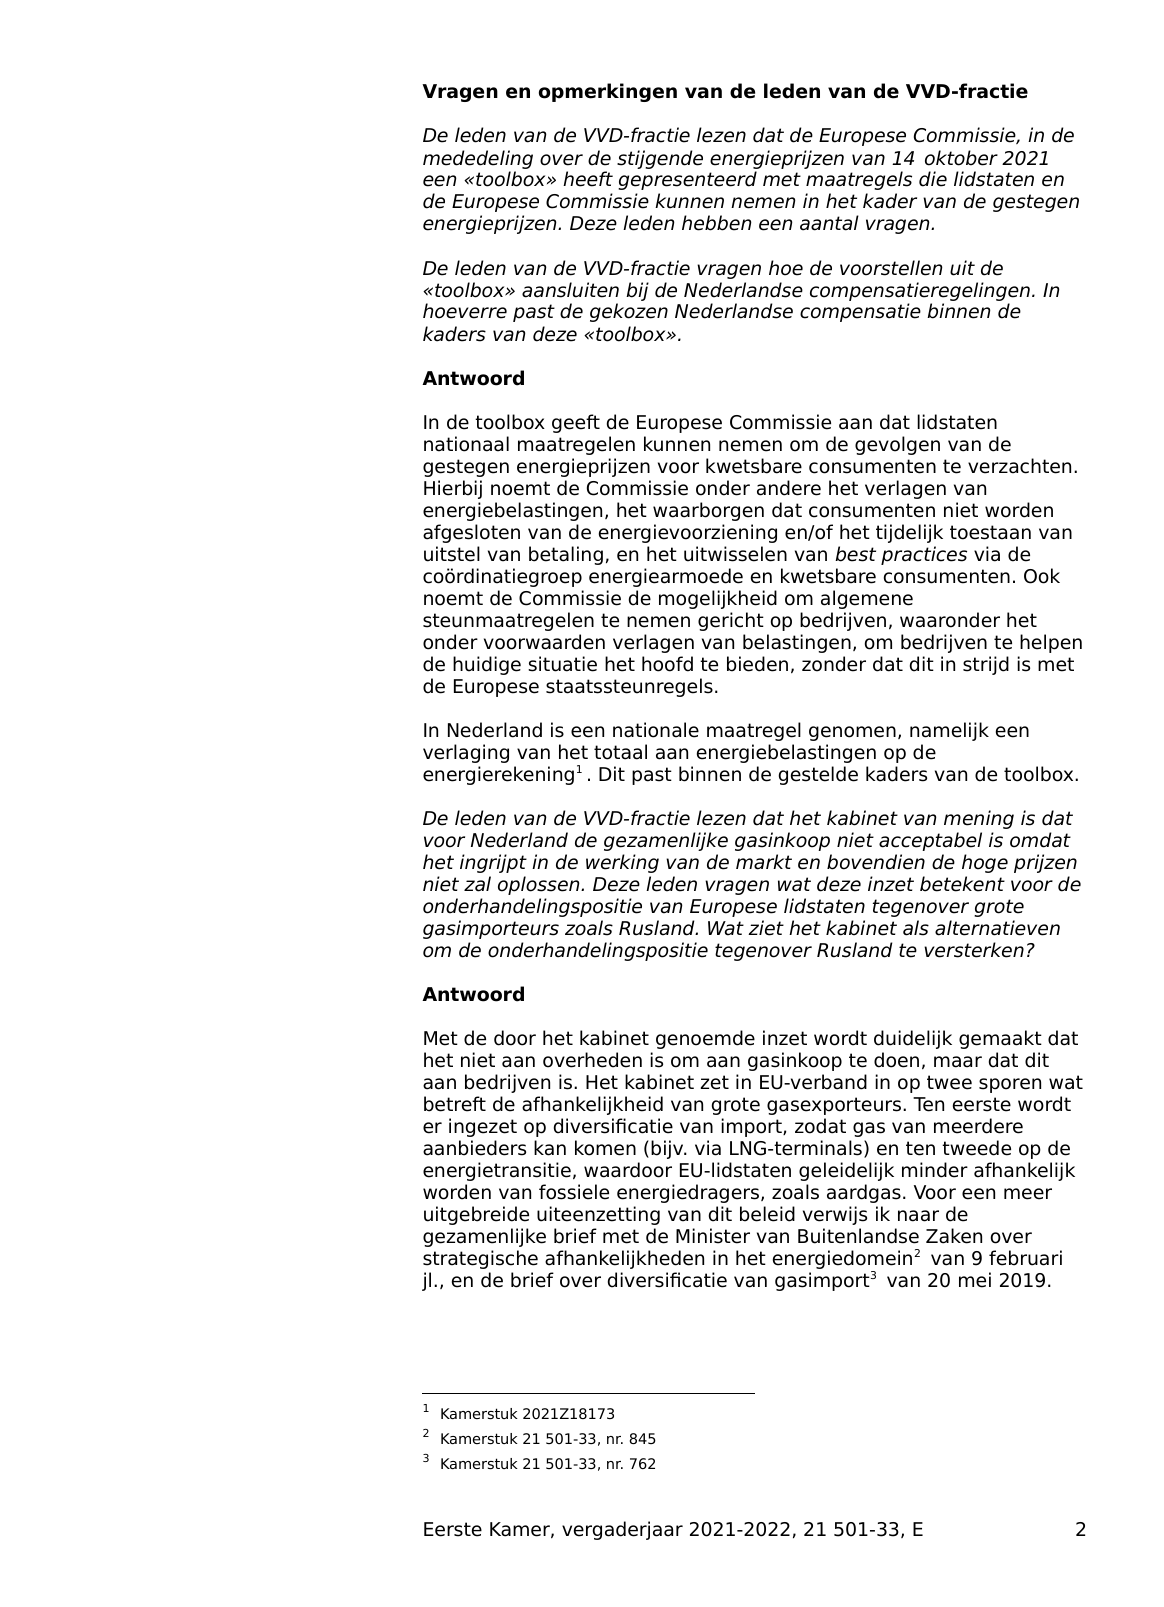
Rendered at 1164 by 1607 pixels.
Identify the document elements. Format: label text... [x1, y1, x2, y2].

text Met de door het kabinet genoemde inzet wordt duidelijk gemaakt dat het niet aan overheden is om aan gasinkoop te doen, maar dat dit aan bedrijven is. Het kabinet zet in EU-verband in op twee sporen wat betreft de afhankelijkheid van grote gasexporteurs. Ten eerste wordt er ingezet op diversificatie van import, zodat gas van meerdere aanbieders kan komen (bijv. via LNG-terminals) en ten tweede op de energietransitie, waardoor EU-lidstaten geleidelijk minder afhankelijk worden van fossiele energiedragers, zoals aardgas. Voor een meer uitgebreide uiteenzetting van dit beleid verwijs ik naar de gezamenlijke brief met de Minister van Buitenlandse Zaken over strategische afhankelijkheden in het energiedomein van 9 februari jl., en de brief over diversificatie van gasimport van 20 mei 2019. [422, 1028, 1087, 1292]
subtitle Antwoord [422, 984, 1087, 1006]
subtitle Antwoord [422, 368, 1087, 389]
text De leden van de VVD-fractie lezen dat de Europese Commissie, in de mededeling over de stijgende energieprijzen van 14 oktober 2021 een «toolbox» heeft gepresenteerd met maatregels die lidstaten en de Europese Commissie kunnen nemen in het kader van de gestegen energieprijzen. Deze leden hebben een aantal vragen. [422, 125, 1087, 235]
text De leden van de VVD-fractie lezen dat het kabinet van mening is dat voor Nederland de gezamenlijke gasinkoop niet acceptabel is omdat het ingrijpt in de werking van de markt en bovendien de hoge prijzen niet zal oplossen. Deze leden vragen wat deze inzet betekent voor de onderhandelingspositie van Europese lidstaten tegenover grote gasimporteurs zoals Rusland. Wat ziet het kabinet als alternatieven om de onderhandelingspositie tegenover Rusland te versterken? [422, 808, 1087, 962]
text In Nederland is een nationale maatregel genomen, namelijk een verlaging van het totaal aan energiebelastingen op de energierekening. Dit past binnen de gestelde kaders van de toolbox. [422, 720, 1087, 786]
text Kamerstuk 21 501-33, nr. 762 [422, 1452, 1087, 1474]
text Kamerstuk 21 501-33, nr. 845 [422, 1427, 1087, 1449]
text De leden van de VVD-fractie vragen hoe de voorstellen uit de «toolbox» aansluiten bij de Nederlandse compensatieregelingen. In hoeverre past de gekozen Nederlandse compensatie binnen de kaders van deze «toolbox». [422, 257, 1087, 345]
subtitle Vragen en opmerkingen van de leden van de VVD-fractie [422, 81, 1087, 103]
text Kamerstuk 2021Z18173 [422, 1402, 1087, 1424]
text In de toolbox geeft de Europese Commissie aan dat lidstaten nationaal maatregelen kunnen nemen om de gevolgen van de gestegen energieprijzen voor kwetsbare consumenten te verzachten. Hierbij noemt de Commissie onder andere het verlagen van energiebelastingen, het waarborgen dat consumenten niet worden afgesloten van de energievoorziening en/of het tijdelijk toestaan van uitstel van betaling, en het uitwisselen van best practices via de coördinatiegroep energiearmoede en kwetsbare consumenten. Ook noemt de Commissie de mogelijkheid om algemene steunmaatregelen te nemen gericht op bedrijven, waaronder het onder voorwaarden verlagen van belastingen, om bedrijven te helpen de huidige situatie het hoofd te bieden, zonder dat dit in strijd is met de Europese staatssteunregels. [422, 412, 1087, 697]
